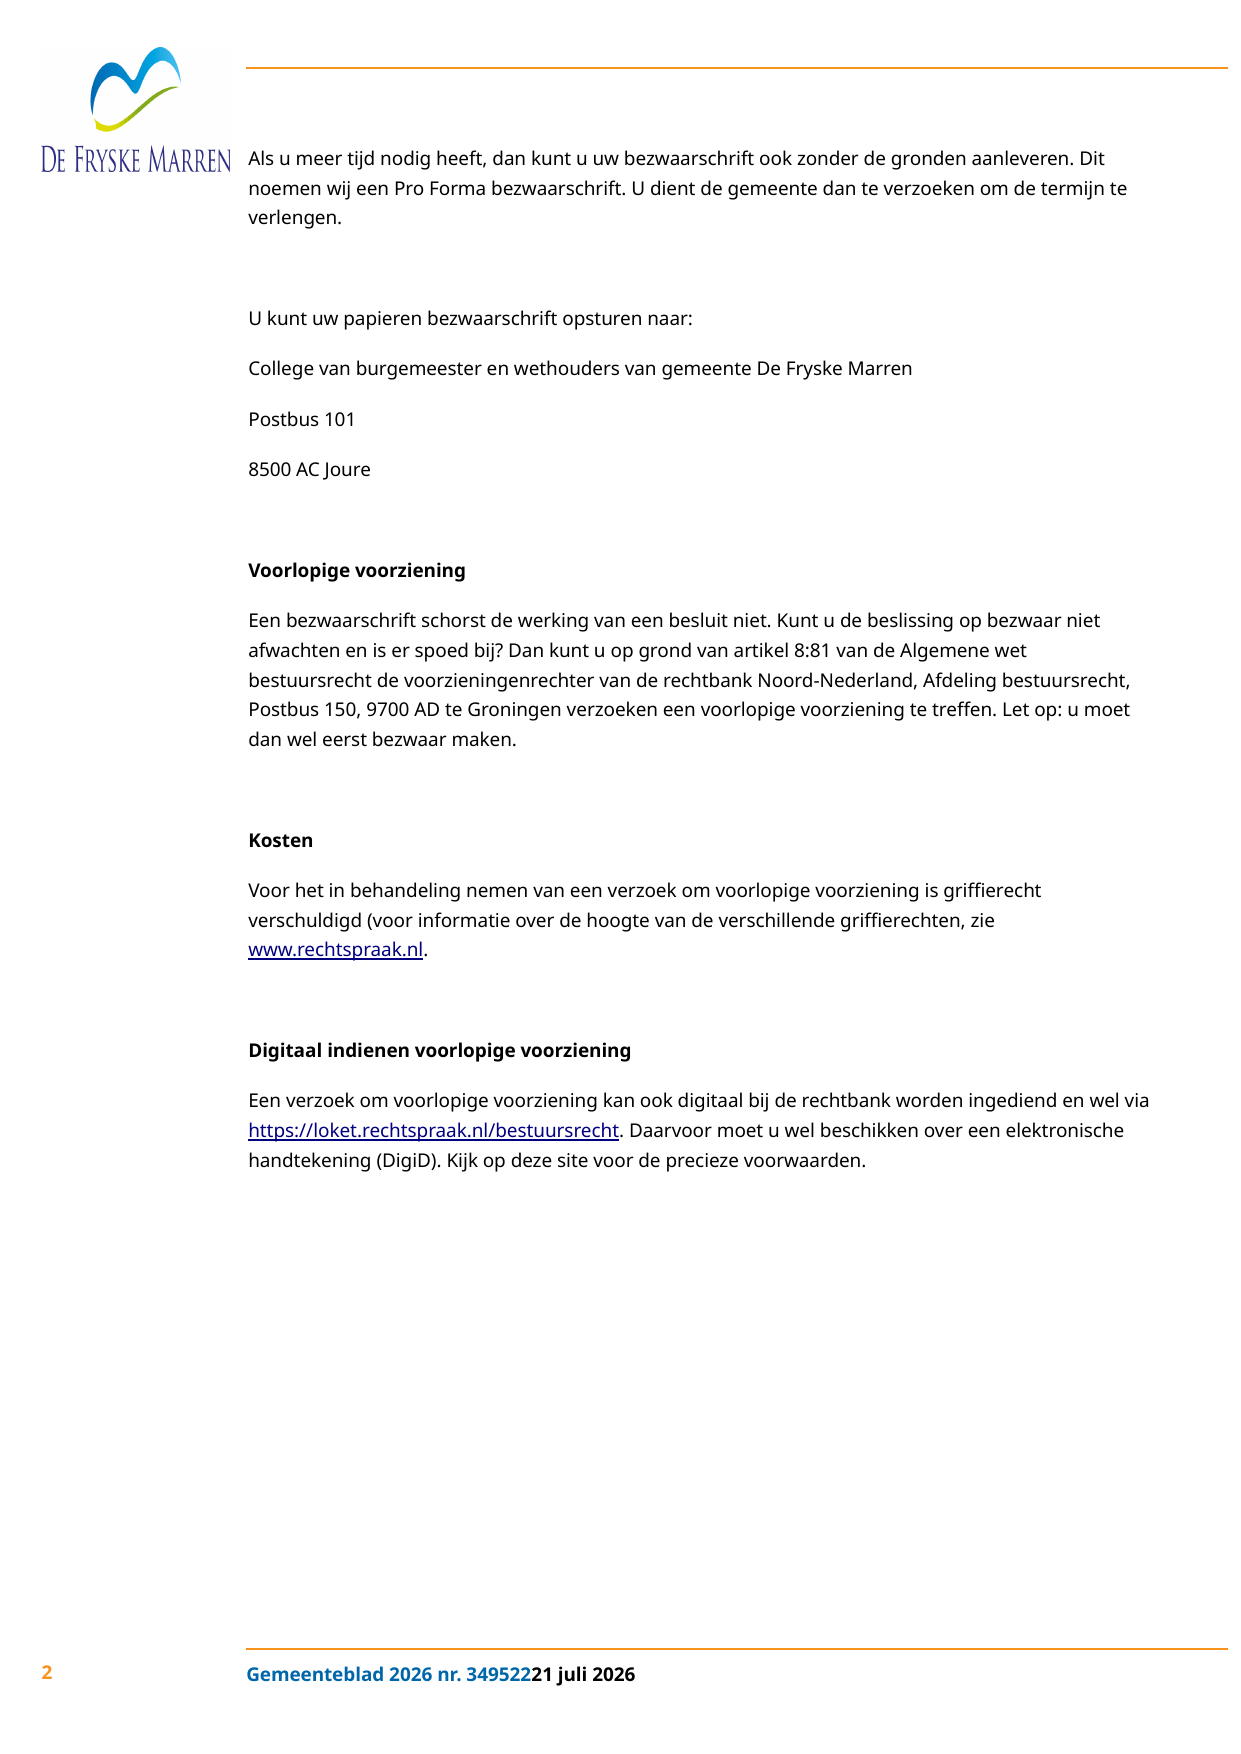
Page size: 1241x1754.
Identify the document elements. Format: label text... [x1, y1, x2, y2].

text 8500 AC Joure [248, 456, 1152, 482]
text U kunt uw papieren bezwaarschrift opsturen naar: [248, 305, 1152, 331]
text Als u meer tijd nodig heeft, dan kunt u uw bezwaarschrift ook zonder de gronden aanleveren. Dit noemen wij een Pro Forma bezwaarschrift. U dient de gemeente dan te verzoeken om de termijn te verlengen. [248, 145, 1152, 230]
text Kosten [248, 827, 1152, 853]
text Digitaal indienen voorlopige voorziening [248, 1037, 1152, 1063]
text Voor het in behandeling nemen van een verzoek om voorlopige voorziening is griffierecht verschuldigd (voor informatie over de hoogte van de verschillende griffierechten, zie www.rechtspraak.nl. [248, 877, 1152, 962]
text Een bezwaarschrift schorst de werking van een besluit niet. Kunt u de beslissing op bezwaar niet afwachten en is er spoed bij? Dan kunt u op grond van artikel 8:81 van de Algemene wet bestuursrecht de voorzieningenrechter van de rechtbank Noord-Nederland, Afdeling bestuursrecht, Postbus 150, 9700 AD te Groningen verzoeken een voorlopige voorziening te treffen. Let op: u moet dan wel eerst bezwaar maken. [248, 608, 1152, 752]
text Voorlopige voorziening [248, 557, 1152, 583]
text College van burgemeester en wethouders van gemeente De Fryske Marren [248, 356, 1152, 381]
text Een verzoek om voorlopige voorziening kan ook digitaal bij de rechtbank worden ingediend en wel via https://loket.rechtspraak.nl/bestuursrecht. Daarvoor moet u wel beschikken over een elektronische handtekening (DigiD). Kijk op deze site voor de precieze voorwaarden. [248, 1088, 1152, 1173]
text Postbus 101 [248, 406, 1152, 432]
picture [41, 47, 231, 172]
